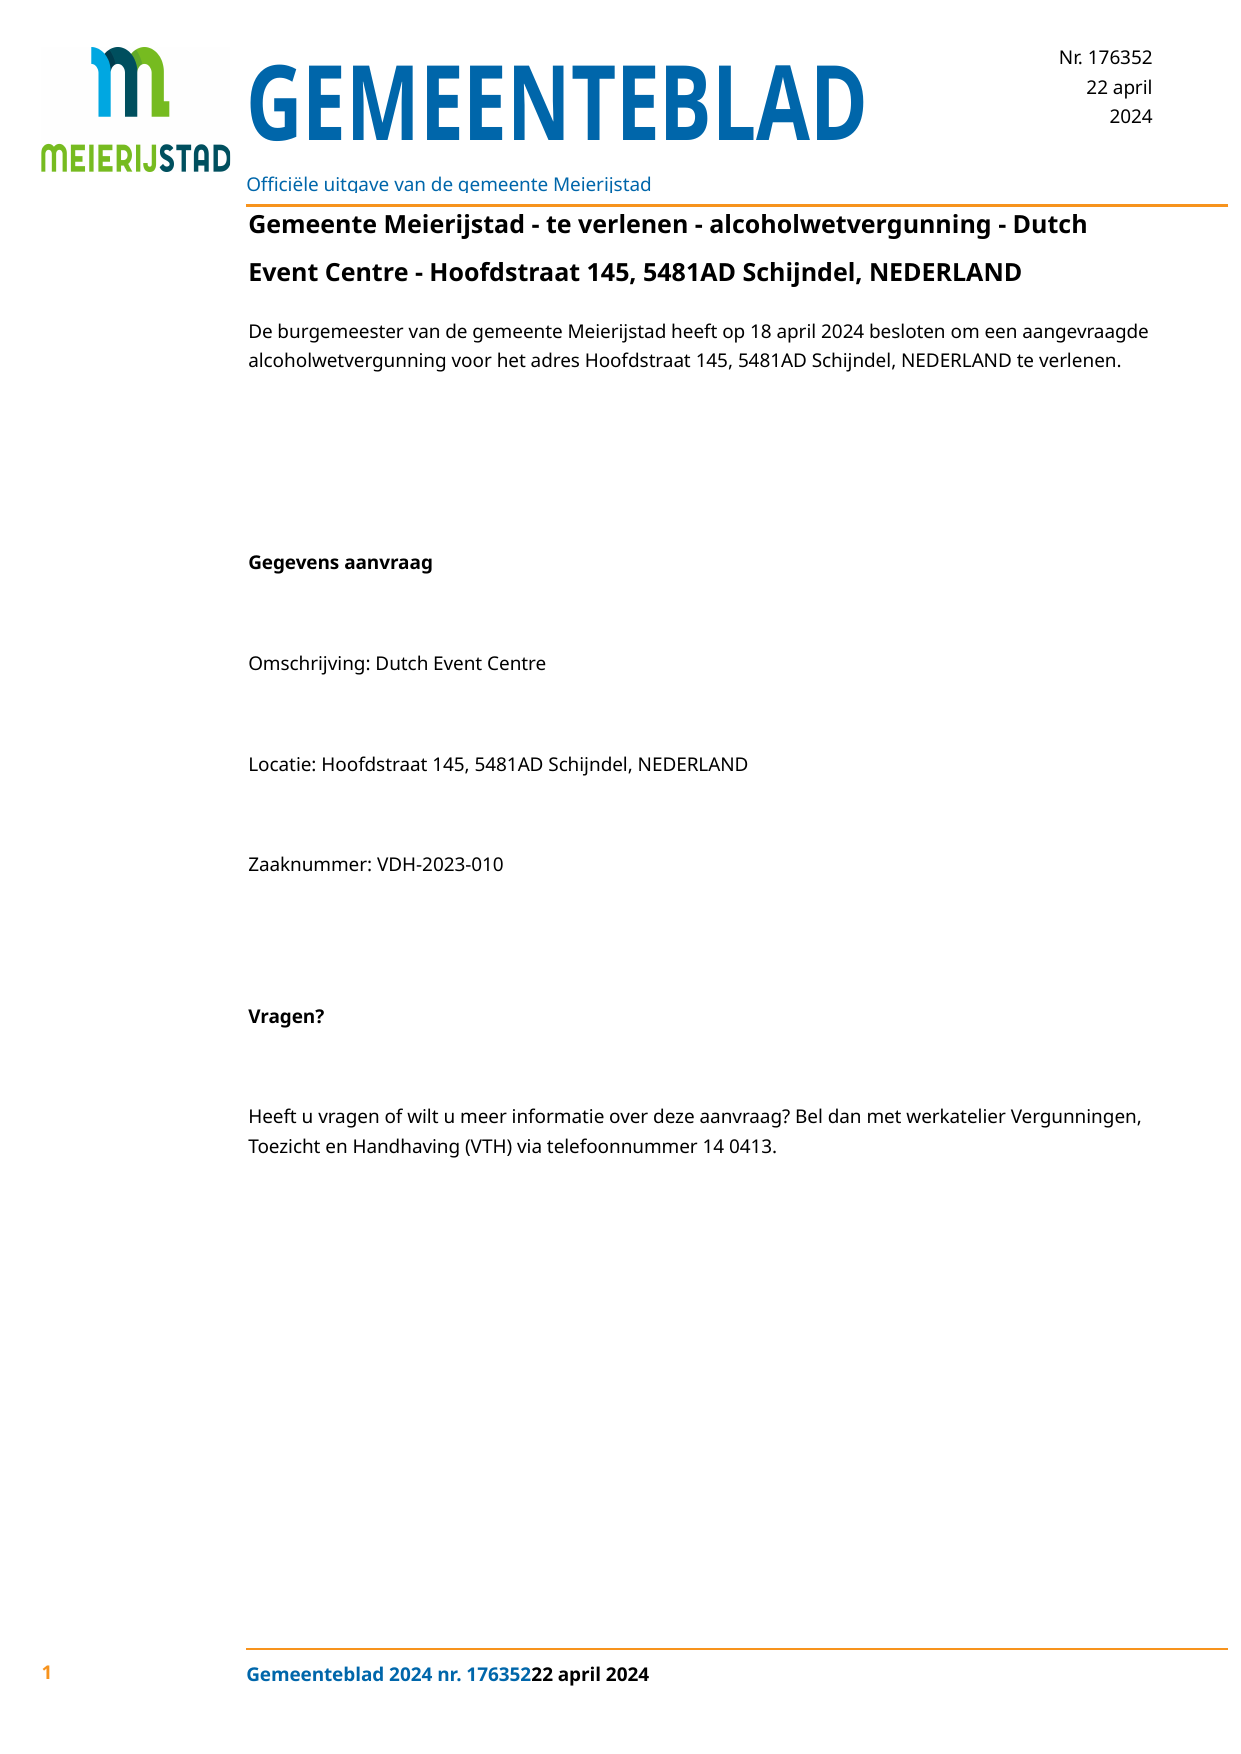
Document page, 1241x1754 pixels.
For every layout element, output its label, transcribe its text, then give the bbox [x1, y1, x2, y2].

text Heeft u vragen of wilt u meer informatie over deze aanvraag? Bel dan met werkatelier Vergunningen, Toezicht en Handhaving (VTH) via telefoonnummer 14 0413. [248, 1104, 1152, 1159]
text Gegevens aanvraag [248, 549, 1152, 575]
text Vragen? [248, 1003, 1152, 1029]
text Zaaknummer: VDH-2023-010 [248, 852, 1152, 877]
text Locatie: Hoofdstraat 145, 5481AD Schijndel, NEDERLAND [248, 751, 1152, 777]
text Omschrijving: Dutch Event Centre [248, 650, 1152, 676]
picture [41, 47, 231, 172]
text Gemeente Meierijstad - te verlenen - alcoholwetvergunning - Dutch Event Centre - Hoofdstraat 145, 5481AD Schijndel, NEDERLAND [248, 207, 1152, 288]
text De burgemeester van de gemeente Meierijstad heeft op 18 april 2024 besloten om een aangevraagde alcoholwetvergunning voor het adres Hoofdstraat 145, 5481AD Schijndel, NEDERLAND te verlenen. [248, 318, 1152, 373]
